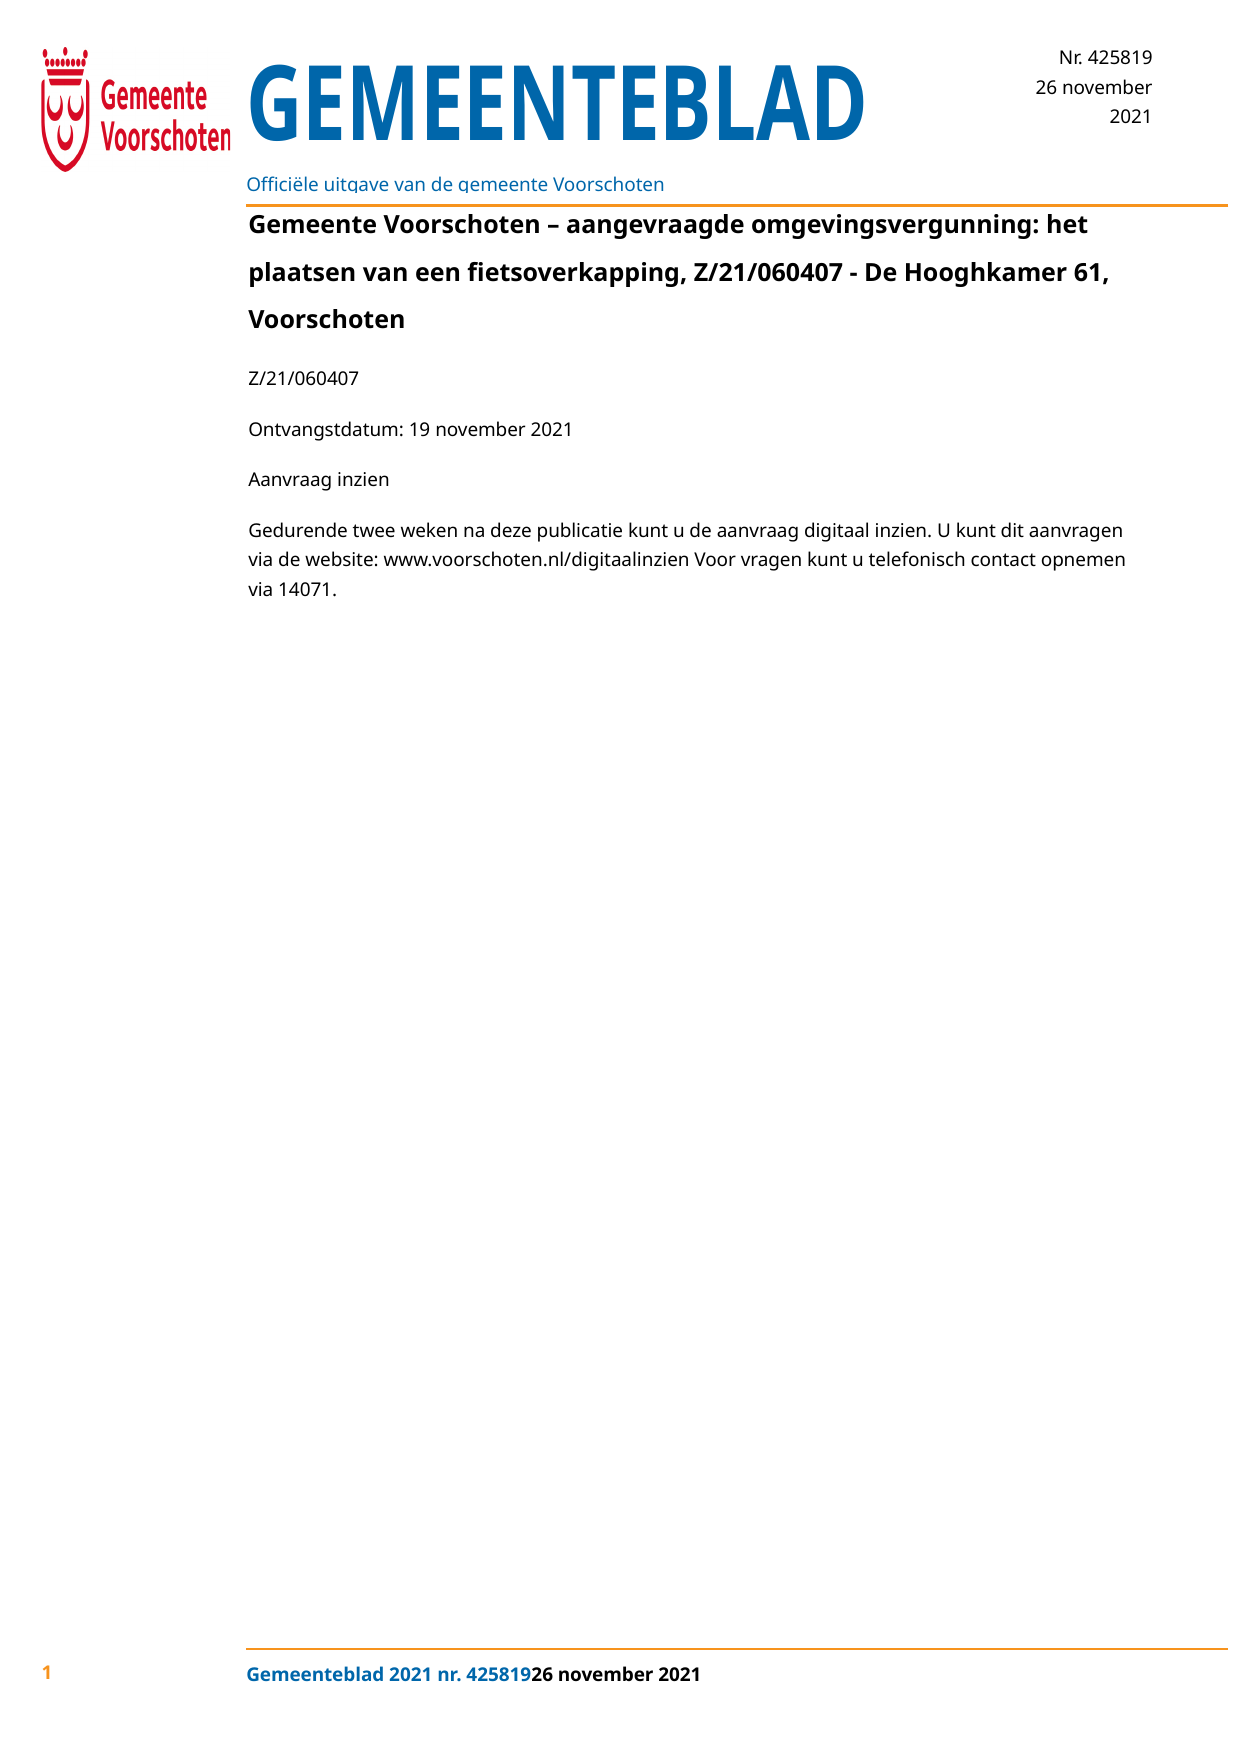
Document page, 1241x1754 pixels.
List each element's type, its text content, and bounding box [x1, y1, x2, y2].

text Ontvangstdatum: 19 november 2021 [248, 416, 1152, 442]
picture [41, 47, 231, 172]
text Gemeente Voorschoten – aangevraagde omgevingsvergunning: het plaatsen van een fietsoverkapping, Z/21/060407 - De Hooghkamer 61, Voorschoten [248, 207, 1152, 336]
text Z/21/060407 [248, 366, 1152, 391]
text Aanvraag inzien [248, 466, 1152, 492]
text Gedurende twee weken na deze publicatie kunt u de aanvraag digitaal inzien. U kunt dit aanvragen via de website: www.voorschoten.nl/digitaalinzien Voor vragen kunt u telefonisch contact opnemen via 14071. [248, 517, 1152, 602]
